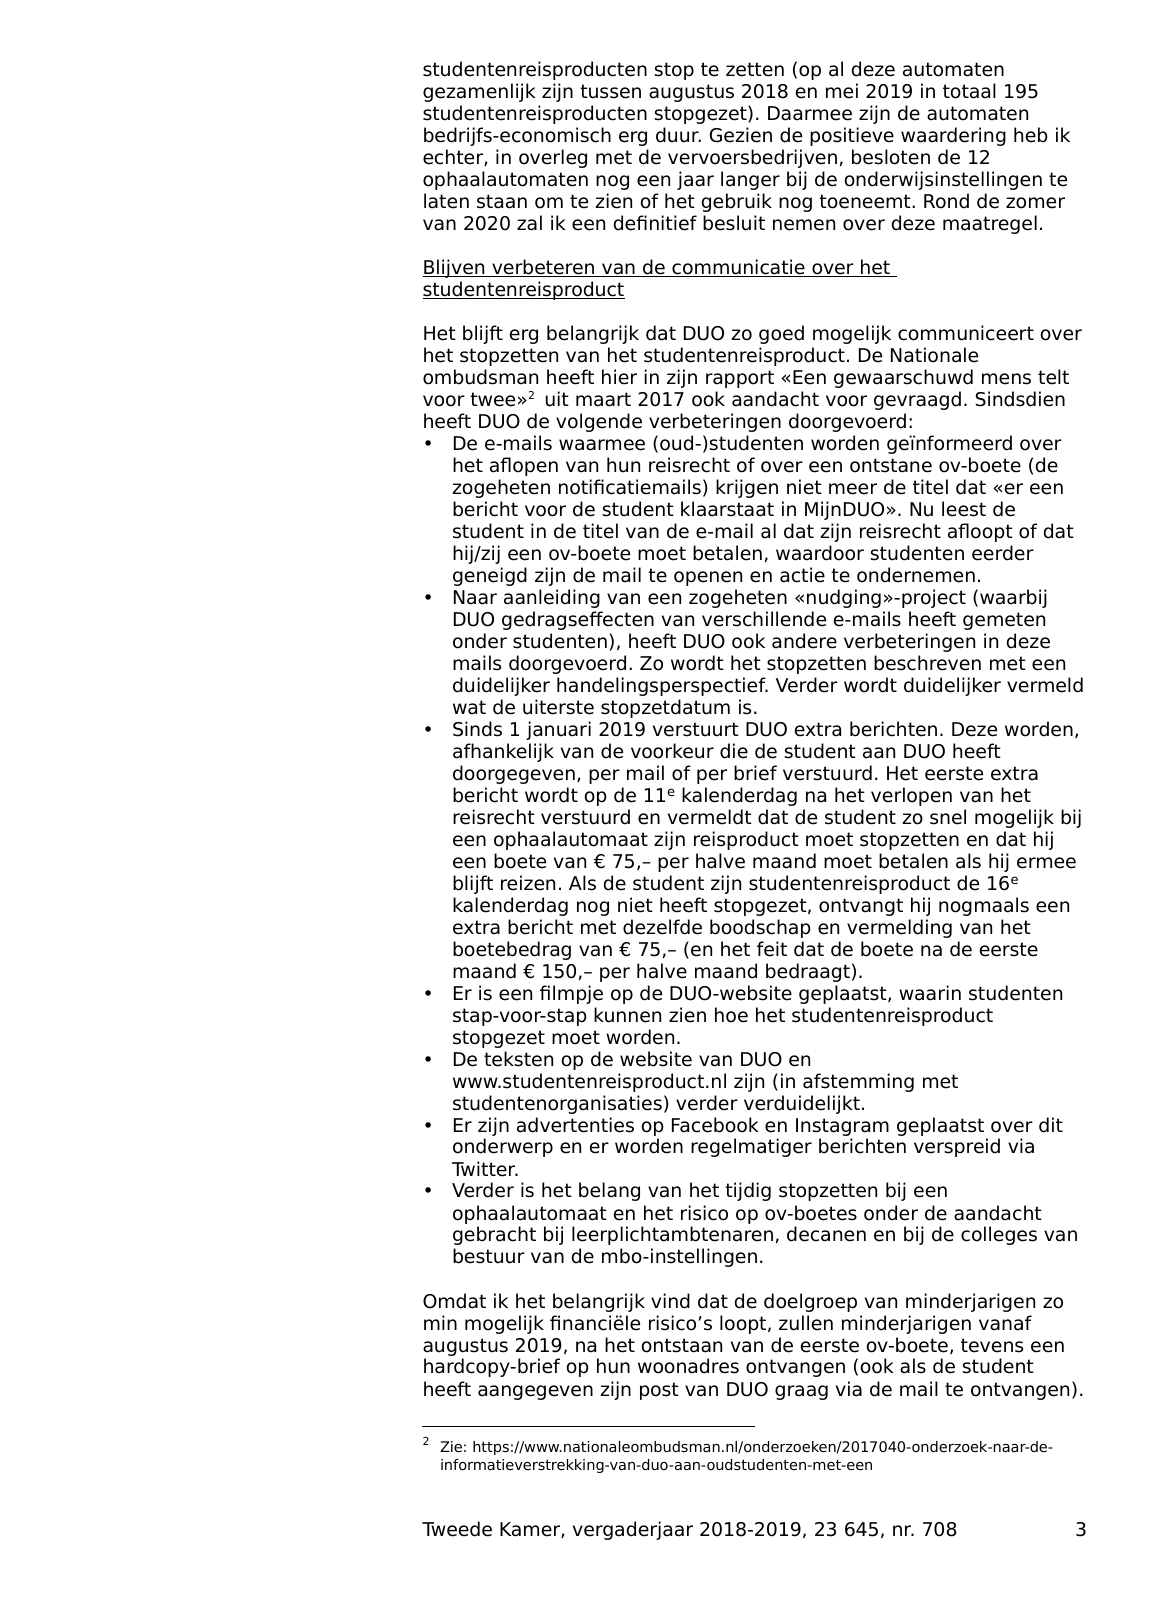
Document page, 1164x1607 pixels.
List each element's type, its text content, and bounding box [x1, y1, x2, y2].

text • De teksten op de website van DUO en www.studentenreisproduct.nl zijn (in afstemming met studentenorganisaties) verder verduidelijkt. [422, 1048, 1087, 1114]
text • Er zijn advertenties op Facebook en Instagram geplaatst over dit onderwerp en er worden regelmatiger berichten verspreid via Twitter. [422, 1114, 1087, 1180]
text • De e-mails waarmee (oud-)studenten worden geïnformeerd over het aflopen van hun reisrecht of over een ontstane ov-boete (de zogeheten notificatiemails) krijgen niet meer de titel dat «er een bericht voor de student klaarstaat in MijnDUO». Nu leest de student in de titel van de e-mail al dat zijn reisrecht afloopt of dat hij/zij een ov-boete moet betalen, waardoor studenten eerder geneigd zijn de mail te openen en actie te ondernemen. [422, 433, 1087, 587]
text • Verder is het belang van het tijdig stopzetten bij een ophaalautomaat en het risico op ov-boetes onder de aandacht gebracht bij leerplichtambtenaren, decanen en bij de colleges van bestuur van de mbo-instellingen. [422, 1180, 1087, 1268]
text Omdat ik het belangrijk vind dat de doelgroep van minderjarigen zo min mogelijk financiële risico’s loopt, zullen minderjarigen vanaf augustus 2019, na het ontstaan van de eerste ov-boete, tevens een hardcopy-brief op hun woonadres ontvangen (ook als de student heeft aangegeven zijn post van DUO graag via de mail te ontvangen). [422, 1291, 1087, 1400]
text studentenreisproducten stop te zetten (op al deze automaten gezamenlijk zijn tussen augustus 2018 en mei 2019 in totaal 195 studentenreisproducten stopgezet). Daarmee zijn de automaten bedrijfs-economisch erg duur. Gezien de positieve waardering heb ik echter, in overleg met de vervoersbedrijven, besloten de 12 ophaalautomaten nog een jaar langer bij de onderwijsinstellingen te laten staan om te zien of het gebruik nog toeneemt. Rond de zomer van 2020 zal ik een definitief besluit nemen over deze maatregel. [422, 59, 1087, 235]
text • Sinds 1 januari 2019 verstuurt DUO extra berichten. Deze worden, afhankelijk van de voorkeur die de student aan DUO heeft doorgegeven, per mail of per brief verstuurd. Het eerste extra bericht wordt op de 11e kalenderdag na het verlopen van het reisrecht verstuurd en vermeldt dat de student zo snel mogelijk bij een ophaalautomaat zijn reisproduct moet stopzetten en dat hij een boete van € 75,– per halve maand moet betalen als hij ermee blijft reizen. Als de student zijn studentenreisproduct de 16e kalenderdag nog niet heeft stopgezet, ontvangt hij nogmaals een extra bericht met dezelfde boodschap en vermelding van het boetebedrag van € 75,– (en het feit dat de boete na de eerste maand € 150,– per halve maand bedraagt). [422, 719, 1087, 983]
text • Naar aanleiding van een zogeheten «nudging»-project (waarbij DUO gedragseffecten van verschillende e-mails heeft gemeten onder studenten), heeft DUO ook andere verbeteringen in deze mails doorgevoerd. Zo wordt het stopzetten beschreven met een duidelijker handelingsperspectief. Verder wordt duidelijker vermeld wat de uiterste stopzetdatum is. [422, 587, 1087, 719]
text Het blijft erg belangrijk dat DUO zo goed mogelijk communiceert over het stopzetten van het studentenreisproduct. De Nationale ombudsman heeft hier in zijn rapport «Een gewaarschuwd mens telt voor twee» uit maart 2017 ook aandacht voor gevraagd. Sindsdien heeft DUO de volgende verbeteringen doorgevoerd: [422, 323, 1087, 433]
text • Er is een filmpje op de DUO-website geplaatst, waarin studenten stap-voor-stap kunnen zien hoe het studentenreisproduct stopgezet moet worden. [422, 983, 1087, 1048]
subtitle Blijven verbeteren van de communicatie over het studentenreisproduct [422, 257, 1087, 301]
text Zie: https://www.nationaleombudsman.nl/onderzoeken/2017040-onderzoek-naar-de-informatieverstrekking-van-duo-aan-oudstudenten-met-een [422, 1435, 1087, 1474]
